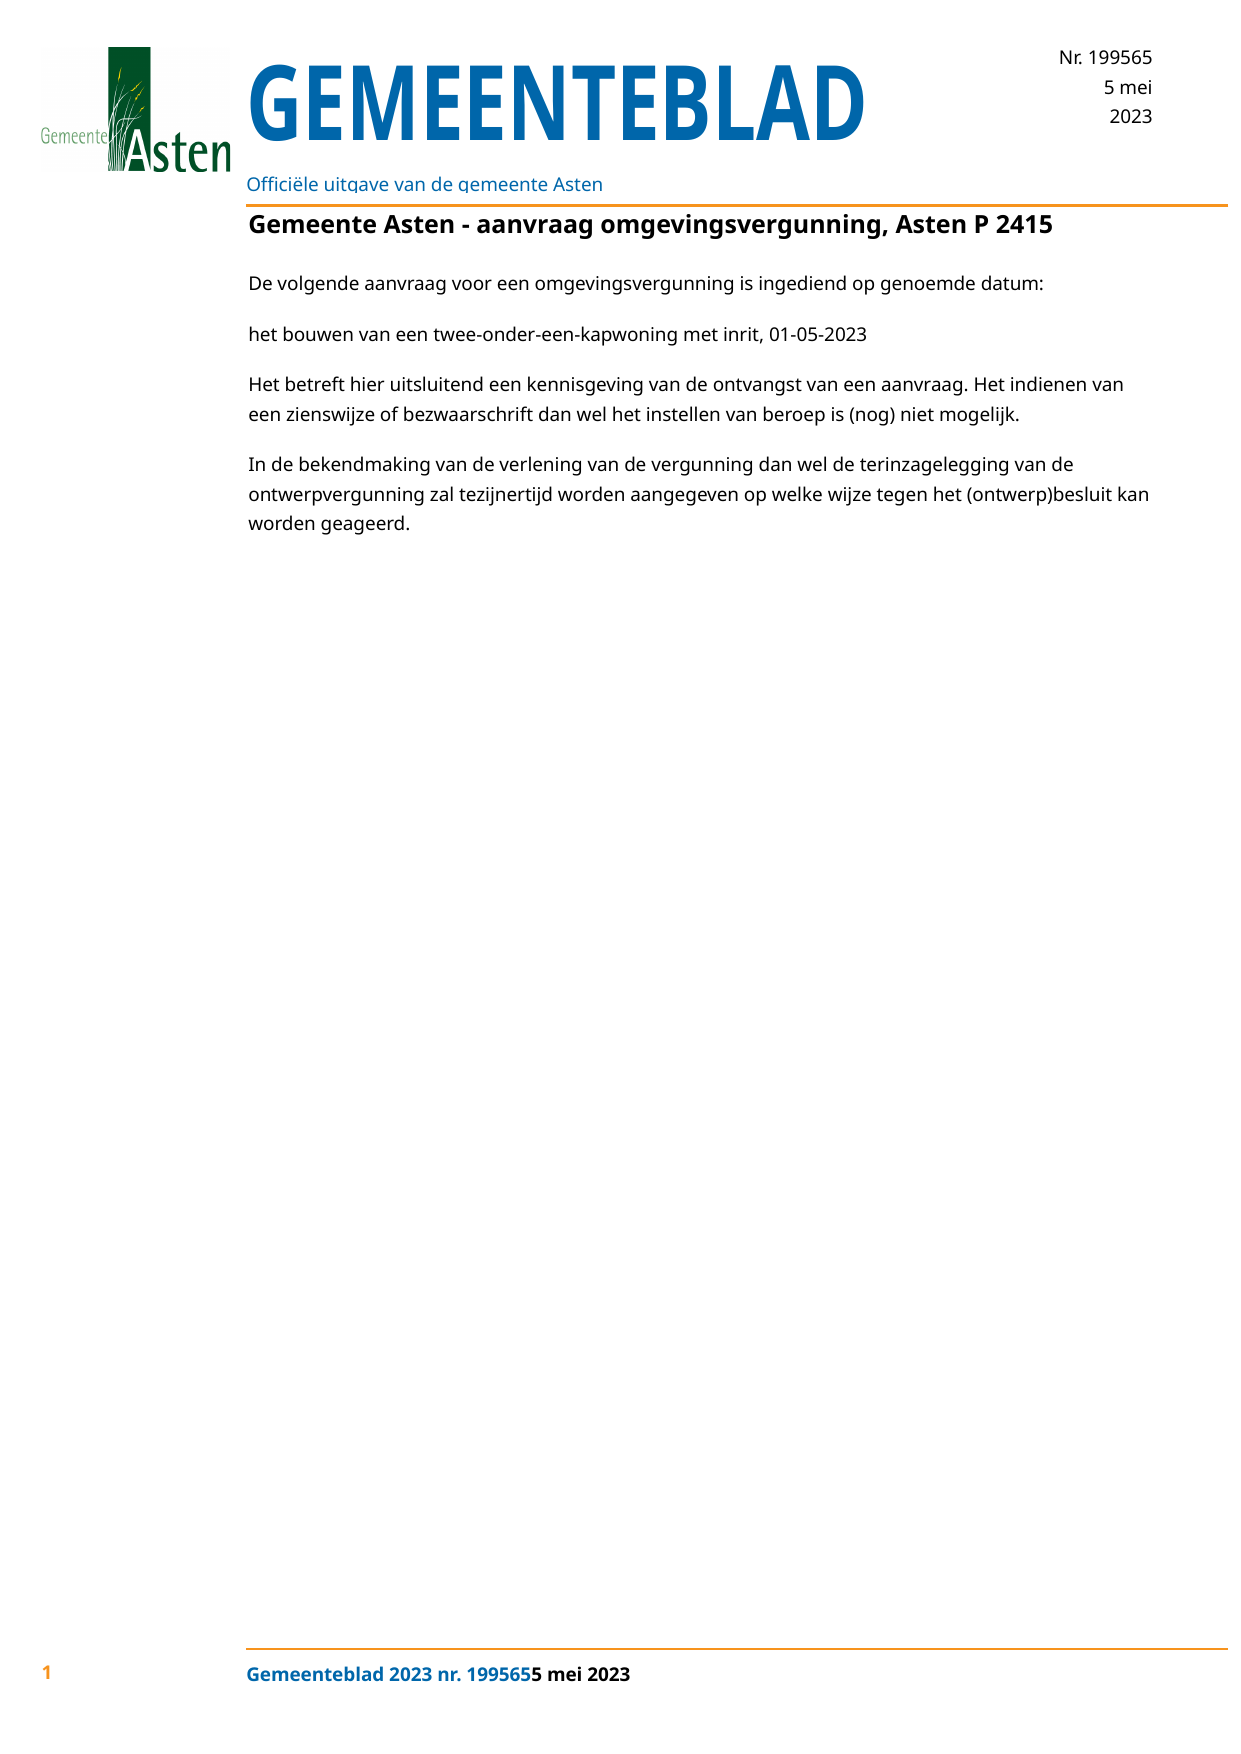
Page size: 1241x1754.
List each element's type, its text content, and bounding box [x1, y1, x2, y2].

picture [41, 47, 231, 172]
text In de bekendmaking van de verlening van de vergunning dan wel de terinzagelegging van de ontwerpvergunning zal tezijnertijd worden aangegeven op welke wijze tegen het (ontwerp)besluit kan worden geageerd. [248, 451, 1152, 536]
text het bouwen van een twee-onder-een-kapwoning met inrit, 01-05-2023 [248, 321, 1152, 346]
text De volgende aanvraag voor een omgevingsvergunning is ingediend op genoemde datum: [248, 270, 1152, 296]
text Gemeente Asten - aanvraag omgevingsvergunning, Asten P 2415 [248, 207, 1152, 241]
text Het betreft hier uitsluitend een kennisgeving van de ontvangst van een aanvraag. Het indienen van een zienswijze of bezwaarschrift dan wel het instellen van beroep is (nog) niet mogelijk. [248, 371, 1152, 426]
